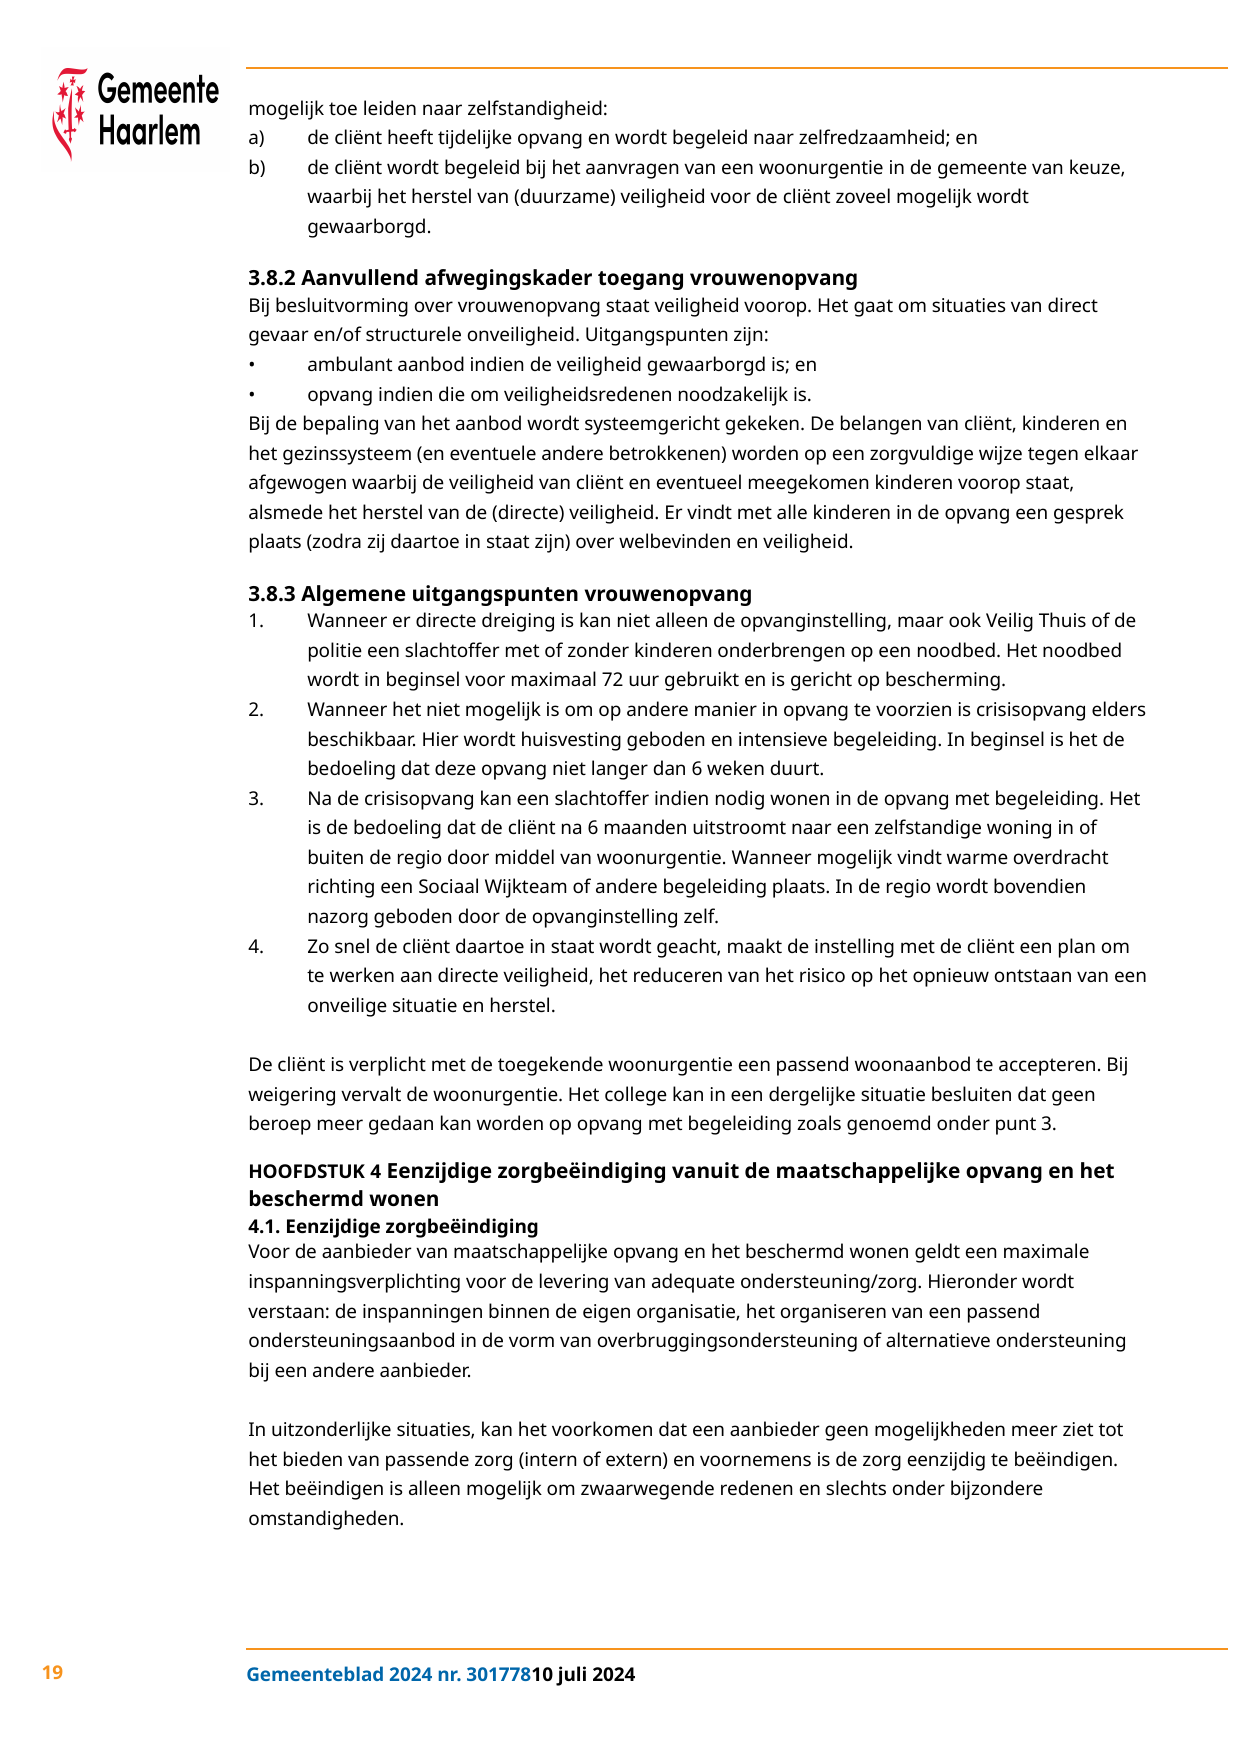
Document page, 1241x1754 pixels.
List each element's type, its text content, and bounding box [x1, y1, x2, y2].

text Bij de bepaling van het aanbod wordt systeemgericht gekeken. De belangen van cliënt, kinderen en het gezinssysteem (en eventuele andere betrokkenen) worden op een zorgvuldige wijze tegen elkaar afgewogen waarbij de veiligheid van cliënt en eventueel meegekomen kinderen voorop staat, alsmede het herstel van de (directe) veiligheid. Er vindt met alle kinderen in de opvang een gesprek plaats (zodra zij daartoe in staat zijn) over welbevinden en veiligheid. [248, 410, 1152, 554]
text mogelijk toe leiden naar zelfstandigheid: [248, 95, 1152, 121]
list Wanneer er directe dreiging is kan niet alleen de opvanginstelling, maar ook Veilig Thuis of de politie een slachtoffer met of zonder kinderen onderbrengen op een noodbed. Het noodbed wordt in beginsel voor maximaal 72 uur gebruikt en is gericht op bescherming. [248, 607, 1152, 692]
picture [41, 47, 231, 172]
list ambulant aanbod indien de veiligheid gewaarborgd is; en [248, 351, 1152, 377]
text 3.8.2 Aanvullend afwegingskader toegang vrouwenopvang [248, 263, 1152, 292]
text De cliënt is verplicht met de toegekende woonurgentie een passend woonaanbod te accepteren. Bij weigering vervalt de woonurgentie. Het college kan in een dergelijke situatie besluiten dat geen beroep meer gedaan kan worden op opvang met begeleiding zoals genoemd onder punt 3. [248, 1051, 1152, 1136]
text Voor de aanbieder van maatschappelijke opvang en het beschermd wonen geldt een maximale inspanningsverplichting voor de levering van adequate ondersteuning/zorg. Hieronder wordt verstaan: de inspanningen binnen de eigen organisatie, het organiseren van een passend ondersteuningsaanbod in de vorm van overbruggingsondersteuning of alternatieve ondersteuning bij een andere aanbieder. [248, 1239, 1152, 1383]
list de cliënt wordt begeleid bij het aanvragen van een woonurgentie in de gemeente van keuze, waarbij het herstel van (duurzame) veiligheid voor de cliënt zoveel mogelijk wordt gewaarborgd. [248, 154, 1152, 239]
text 3.8.3 Algemene uitgangspunten vrouwenopvang [248, 579, 1152, 607]
list Na de crisisopvang kan een slachtoffer indien nodig wonen in de opvang met begeleiding. Het is de bedoeling dat de cliënt na 6 maanden uitstroomt naar een zelfstandige woning in of buiten de regio door middel van woonurgentie. Wanneer mogelijk vindt warme overdracht richting een Sociaal Wijkteam of andere begeleiding plaats. In de regio wordt bovendien nazorg geboden door de opvanginstelling zelf. [248, 785, 1152, 929]
text In uitzonderlijke situaties, kan het voorkomen dat een aanbieder geen mogelijkheden meer ziet tot het bieden van passende zorg (intern of extern) en voornemens is de zorg eenzijdig te beëindigen. Het beëindigen is alleen mogelijk om zwaarwegende redenen en slechts onder bijzondere omstandigheden. [248, 1416, 1152, 1531]
text 4.1. Eenzijdige zorgbeëindiging [248, 1213, 1152, 1239]
list Wanneer het niet mogelijk is om op andere manier in opvang te voorzien is crisisopvang elders beschikbaar. Hier wordt huisvesting geboden en intensieve begeleiding. In beginsel is het de bedoeling dat deze opvang niet langer dan 6 weken duurt. [248, 696, 1152, 781]
list opvang indien die om veiligheidsredenen noodzakelijk is. [248, 381, 1152, 406]
list Zo snel de cliënt daartoe in staat wordt geacht, maakt de instelling met de cliënt een plan om te werken aan directe veiligheid, het reduceren van het risico op het opnieuw ontstaan van een onveilige situatie en herstel. [248, 933, 1152, 1018]
text Bij besluitvorming over vrouwenopvang staat veiligheid voorop. Het gaat om situaties van direct gevaar en/of structurele onveiligheid. Uitgangspunten zijn: [248, 292, 1152, 347]
text HOOFDSTUK 4 Eenzijdige zorgbeëindiging vanuit de maatschappelijke opvang en het beschermd wonen [248, 1156, 1152, 1213]
list de cliënt heeft tijdelijke opvang en wordt begeleid naar zelfredzaamheid; en [248, 124, 1152, 150]
